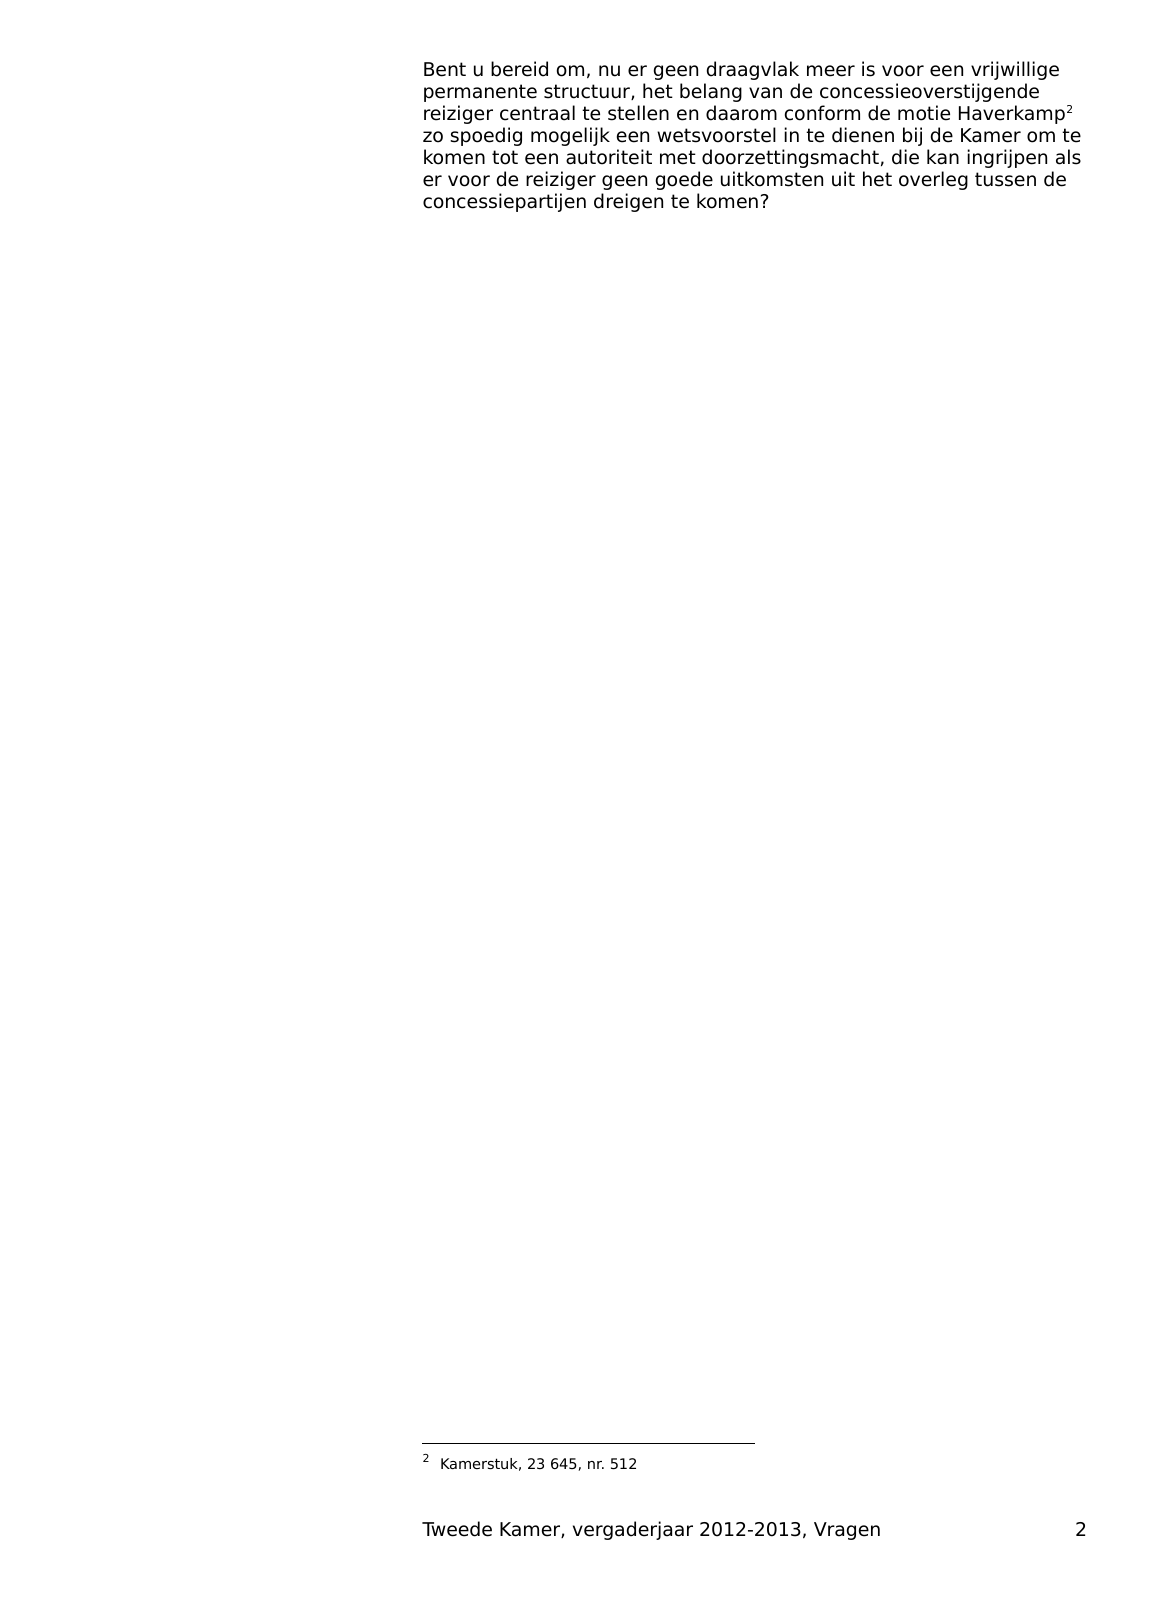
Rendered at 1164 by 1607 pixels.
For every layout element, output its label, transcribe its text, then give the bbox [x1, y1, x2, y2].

text Kamerstuk, 23 645, nr. 512 [422, 1452, 1087, 1474]
text Bent u bereid om, nu er geen draagvlak meer is voor een vrijwillige permanente structuur, het belang van de concessieoverstijgende reiziger centraal te stellen en daarom conform de motie Haverkamp zo spoedig mogelijk een wetsvoorstel in te dienen bij de Kamer om te komen tot een autoriteit met doorzettingsmacht, die kan ingrijpen als er voor de reiziger geen goede uitkomsten uit het overleg tussen de concessiepartijen dreigen te komen? [422, 59, 1087, 213]
